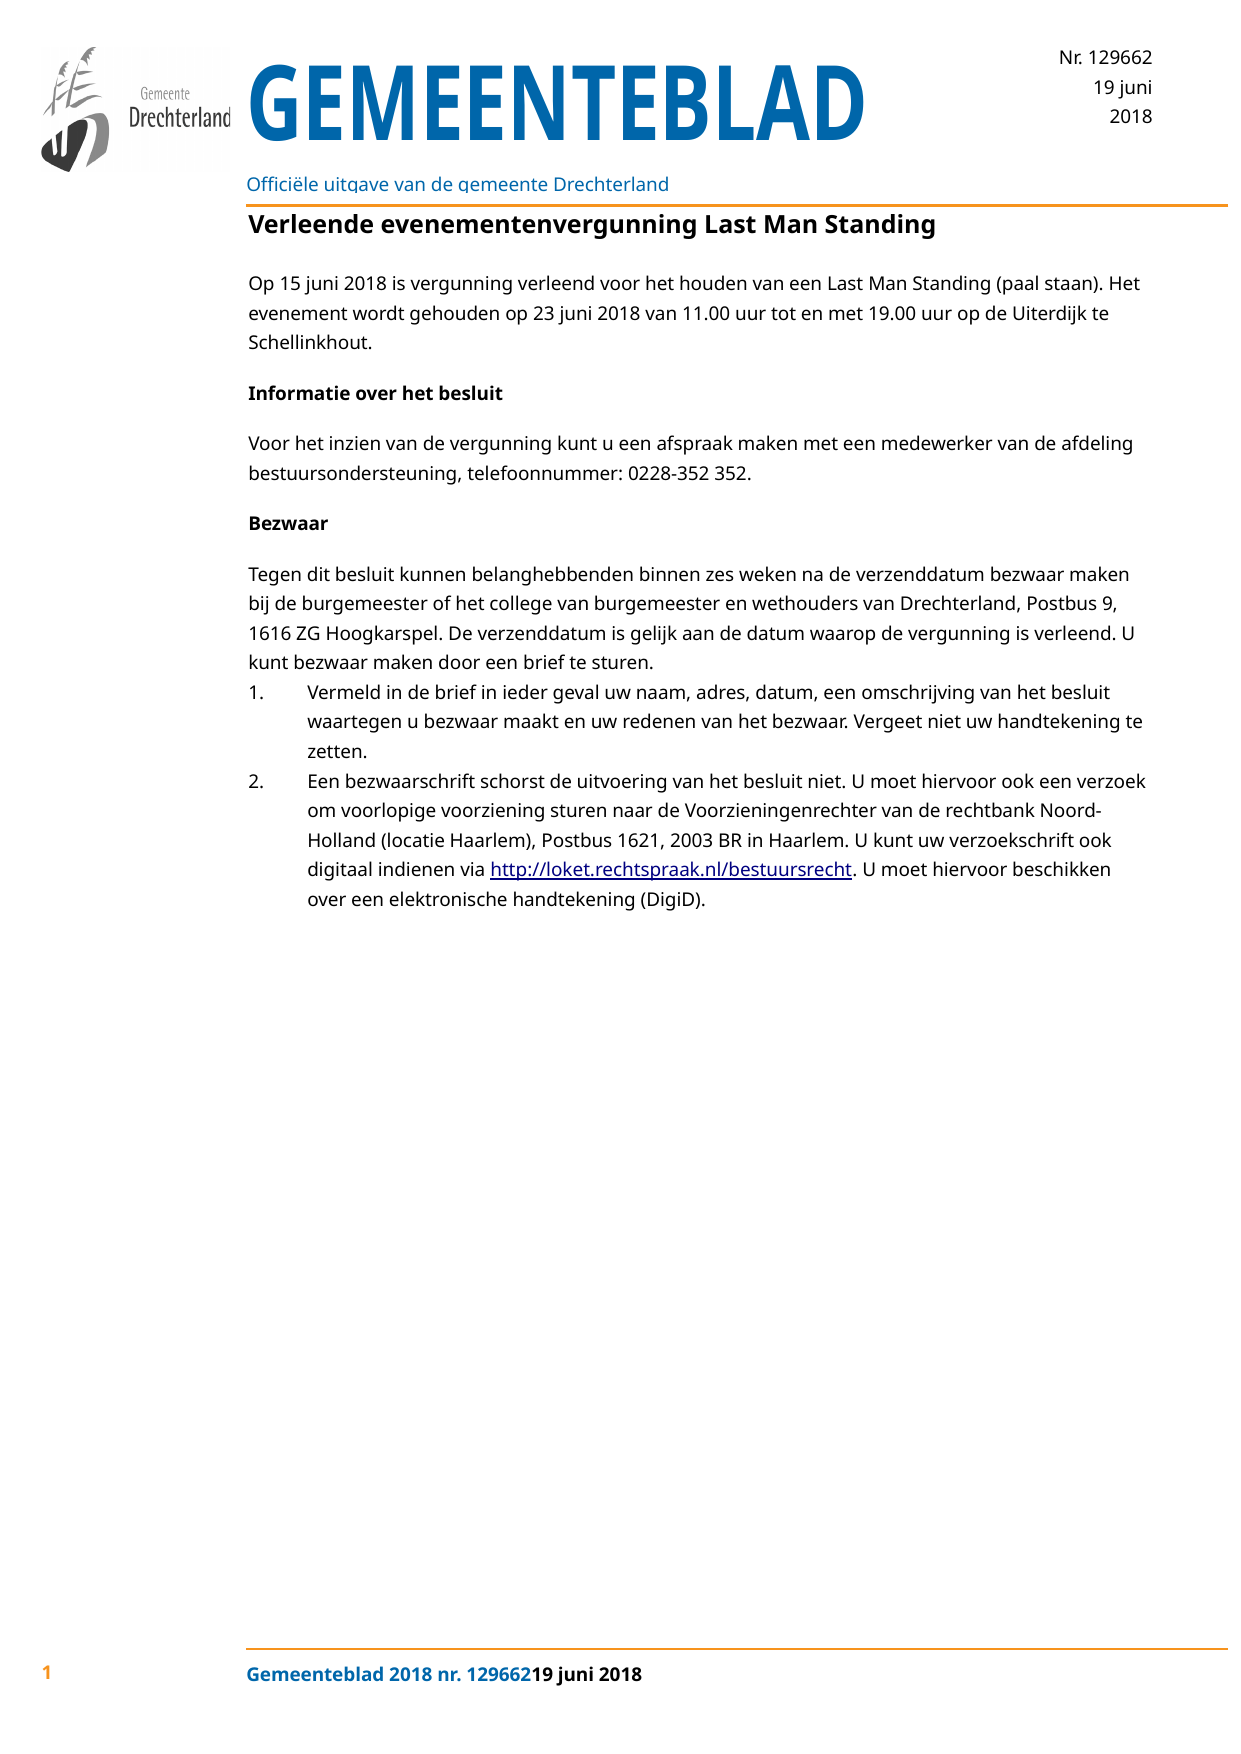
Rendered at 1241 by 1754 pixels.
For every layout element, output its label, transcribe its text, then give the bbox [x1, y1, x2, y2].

picture [41, 47, 231, 172]
text Op 15 juni 2018 is vergunning verleend voor het houden van een Last Man Standing (paal staan). Het evenement wordt gehouden op 23 juni 2018 van 11.00 uur tot en met 19.00 uur op de Uiterdijk te Schellinkhout. [248, 270, 1152, 355]
list Vermeld in de brief in ieder geval uw naam, adres, datum, een omschrijving van het besluit waartegen u bezwaar maakt en uw redenen van het bezwaar. Vergeet niet uw handtekening te zetten. [248, 679, 1152, 764]
list Een bezwaarschrift schorst de uitvoering van het besluit niet. U moet hiervoor ook een verzoek om voorlopige voorziening sturen naar de Voorzieningenrechter van de rechtbank Noord-Holland (locatie Haarlem), Postbus 1621, 2003 BR in Haarlem. U kunt uw verzoekschrift ook digitaal indienen via http://loket.rechtspraak.nl/bestuursrecht. U moet hiervoor beschikken over een elektronische handtekening (DigiD). [248, 768, 1152, 912]
text Bezwaar [248, 510, 1152, 536]
text Voor het inzien van de vergunning kunt u een afspraak maken met een medewerker van de afdeling bestuursondersteuning, telefoonnummer: 0228-352 352. [248, 430, 1152, 486]
text Tegen dit besluit kunnen belanghebbenden binnen zes weken na de verzenddatum bezwaar maken bij de burgemeester of het college van burgemeester en wethouders van Drechterland, Postbus 9, 1616 ZG Hoogkarspel. De verzenddatum is gelijk aan de datum waarop de vergunning is verleend. U kunt bezwaar maken door een brief te sturen. [248, 561, 1152, 675]
text Verleende evenementenvergunning Last Man Standing [248, 207, 1152, 241]
text Informatie over het besluit [248, 380, 1152, 406]
